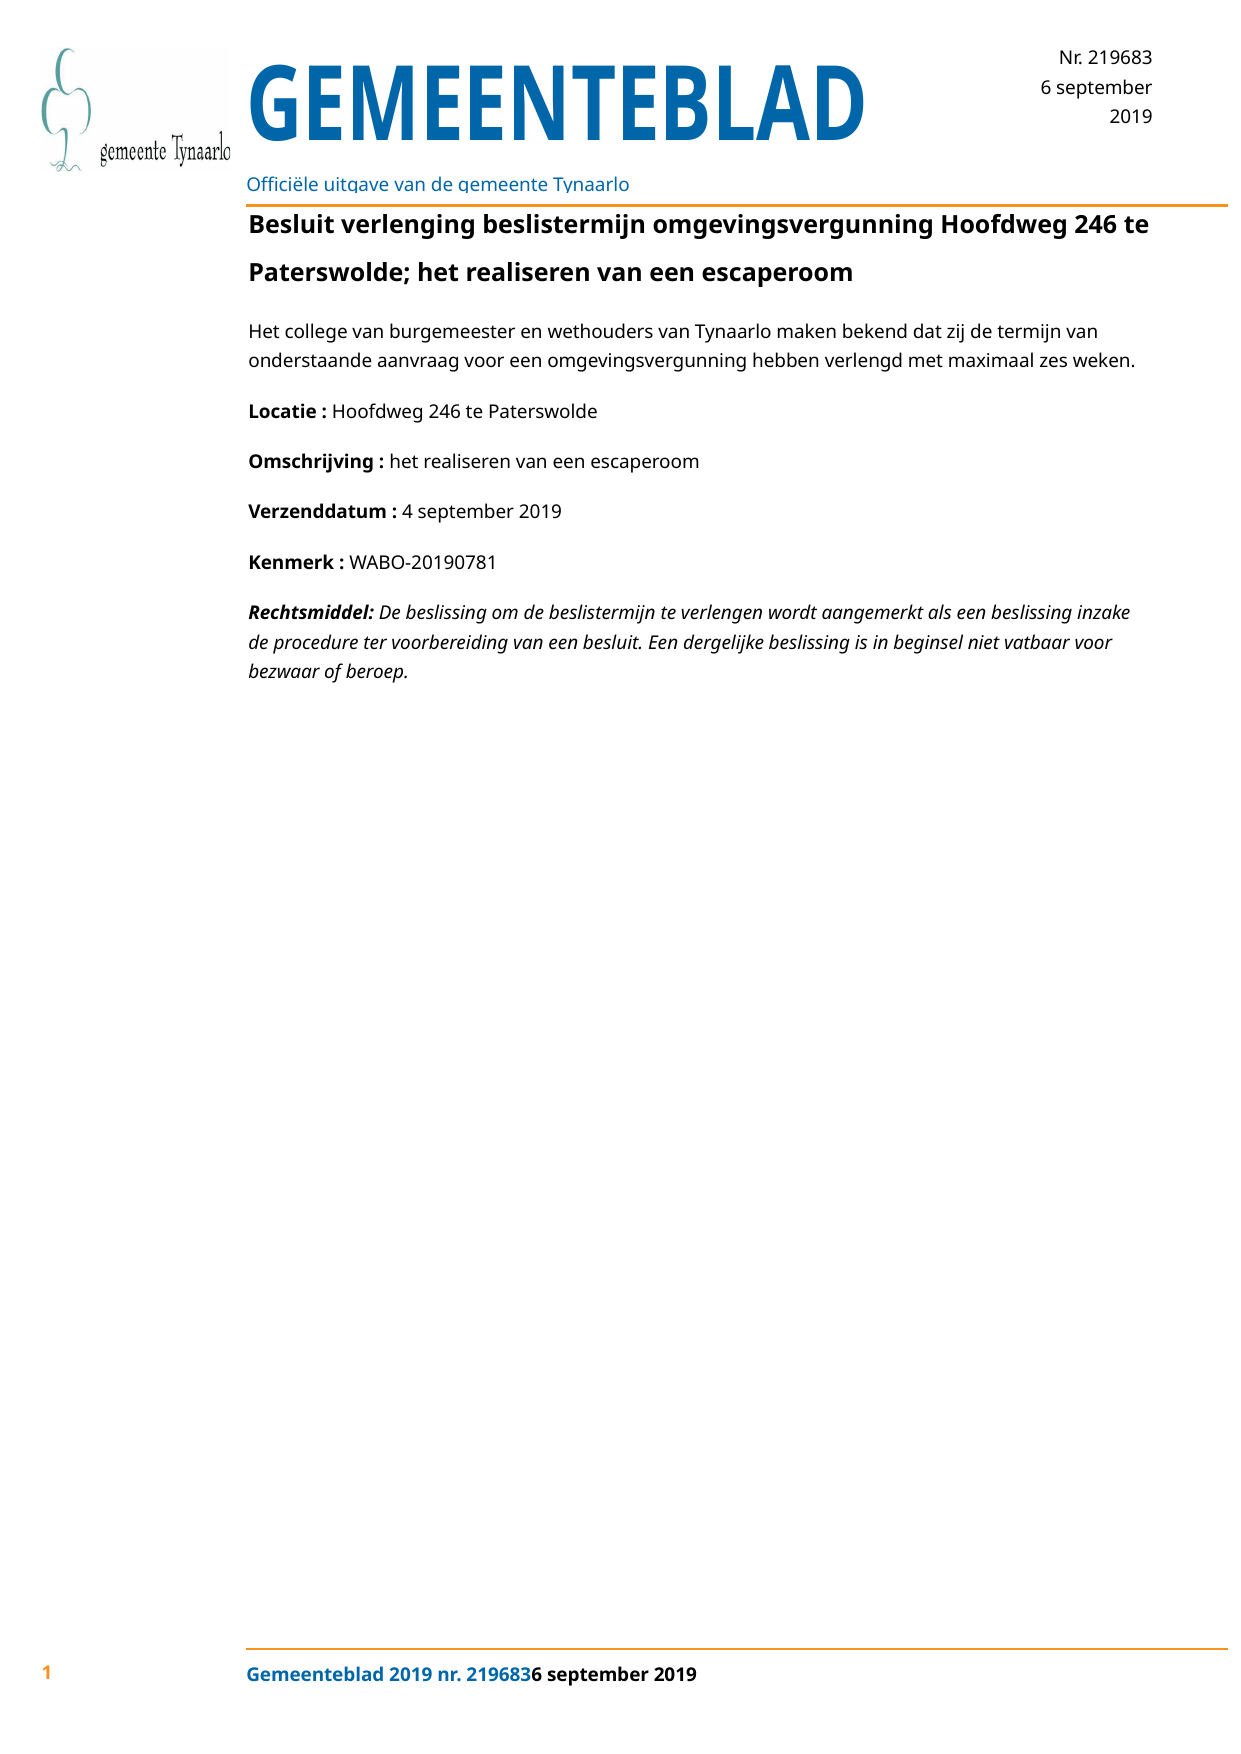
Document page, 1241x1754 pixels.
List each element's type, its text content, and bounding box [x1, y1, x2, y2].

picture [41, 47, 231, 172]
text Omschrijving : het realiseren van een escaperoom [248, 448, 1152, 474]
text Het college van burgemeester en wethouders van Tynaarlo maken bekend dat zij de termijn van onderstaande aanvraag voor een omgevingsvergunning hebben verlengd met maximaal zes weken. [248, 318, 1152, 373]
text Besluit verlenging beslistermijn omgevingsvergunning Hoofdweg 246 te Paterswolde; het realiseren van een escaperoom [248, 207, 1152, 288]
text Rechtsmiddel: De beslissing om de beslistermijn te verlengen wordt aangemerkt als een beslissing inzake de procedure ter voorbereiding van een besluit. Een dergelijke beslissing is in beginsel niet vatbaar voor bezwaar of beroep. [248, 599, 1152, 684]
text Kenmerk : WABO-20190781 [248, 549, 1152, 575]
text Locatie : Hoofdweg 246 te Paterswolde [248, 398, 1152, 424]
text Verzenddatum : 4 september 2019 [248, 499, 1152, 524]
